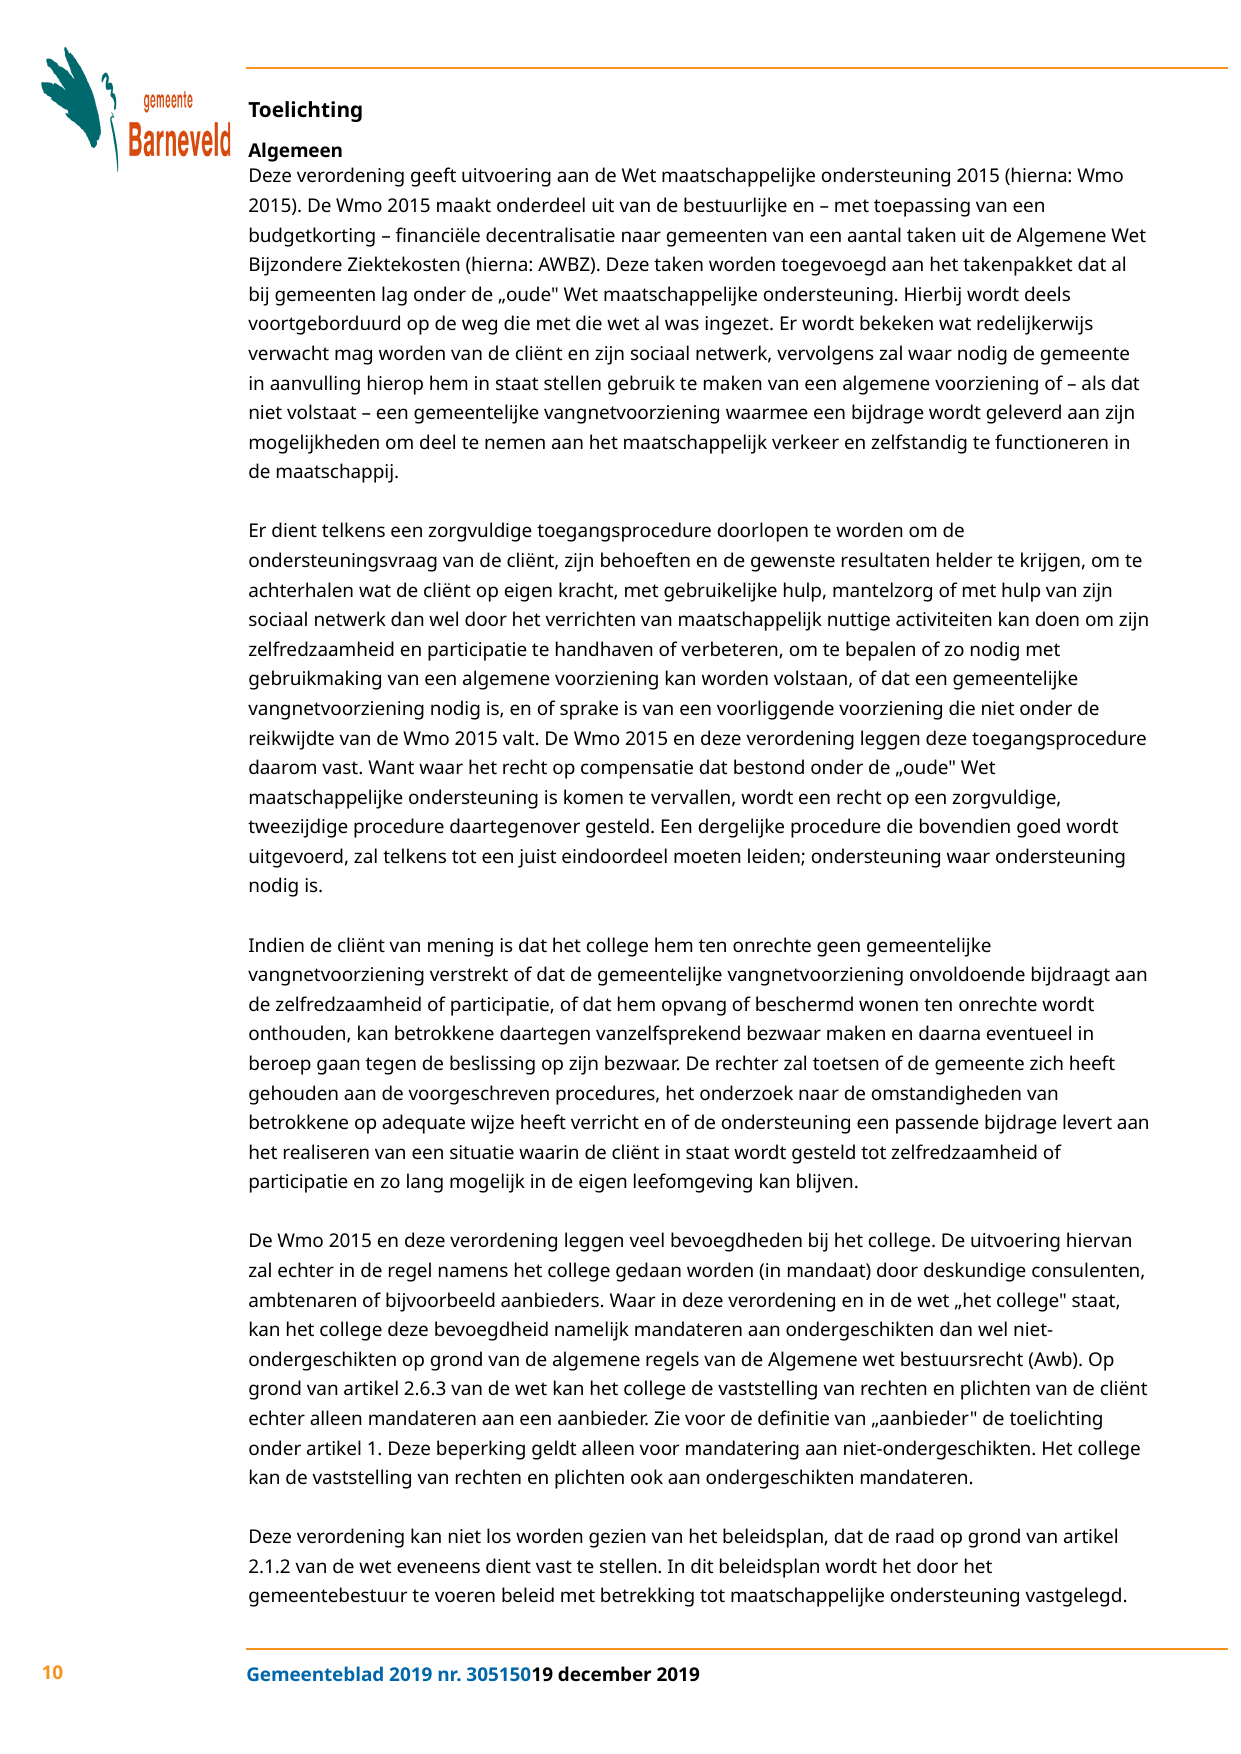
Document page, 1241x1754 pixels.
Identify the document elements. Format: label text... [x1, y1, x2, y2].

text Algemeen [248, 137, 1152, 163]
text De Wmo 2015 en deze verordening leggen veel bevoegdheden bij het college. De uitvoering hiervan zal echter in de regel namens het college gedaan worden (in mandaat) door deskundige consulenten, ambtenaren of bijvoorbeeld aanbieders. Waar in deze verordening en in de wet „het college" staat, kan het college deze bevoegdheid namelijk mandateren aan ondergeschikten dan wel niet-ondergeschikten op grond van de algemene regels van de Algemene wet bestuursrecht (Awb). Op grond van artikel 2.6.3 van de wet kan het college de vaststelling van rechten en plichten van de cliënt echter alleen mandateren aan een aanbieder. Zie voor de definitie van „aanbieder" de toelichting onder artikel 1. Deze beperking geldt alleen voor mandatering aan niet-ondergeschikten. Het college kan de vaststelling van rechten en plichten ook aan ondergeschikten mandateren. [248, 1228, 1152, 1490]
text Er dient telkens een zorgvuldige toegangsprocedure doorlopen te worden om de ondersteuningsvraag van de cliënt, zijn behoeften en de gewenste resultaten helder te krijgen, om te achterhalen wat de cliënt op eigen kracht, met gebruikelijke hulp, mantelzorg of met hulp van zijn sociaal netwerk dan wel door het verrichten van maatschappelijk nuttige activiteiten kan doen om zijn zelfredzaamheid en participatie te handhaven of verbeteren, om te bepalen of zo nodig met gebruikmaking van een algemene voorziening kan worden volstaan, of dat een gemeentelijke vangnetvoorziening nodig is, en of sprake is van een voorliggende voorziening die niet onder de reikwijdte van de Wmo 2015 valt. De Wmo 2015 en deze verordening leggen deze toegangsprocedure daarom vast. Want waar het recht op compensatie dat bestond onder de „oude" Wet maatschappelijke ondersteuning is komen te vervallen, wordt een recht op een zorgvuldige, tweezijdige procedure daartegenover gesteld. Een dergelijke procedure die bovendien goed wordt uitgevoerd, zal telkens tot een juist eindoordeel moeten leiden; ondersteuning waar ondersteuning nodig is. [248, 518, 1152, 898]
text Deze verordening geeft uitvoering aan de Wet maatschappelijke ondersteuning 2015 (hierna: Wmo 2015). De Wmo 2015 maakt onderdeel uit van de bestuurlijke en – met toepassing van een budgetkorting – financiële decentralisatie naar gemeenten van een aantal taken uit de Algemene Wet Bijzondere Ziektekosten (hierna: AWBZ). Deze taken worden toegevoegd aan het takenpakket dat al bij gemeenten lag onder de „oude" Wet maatschappelijke ondersteuning. Hierbij wordt deels voortgeborduurd op de weg die met die wet al was ingezet. Er wordt bekeken wat redelijkerwijs verwacht mag worden van de cliënt en zijn sociaal netwerk, vervolgens zal waar nodig de gemeente in aanvulling hierop hem in staat stellen gebruik te maken van een algemene voorziening of – als dat niet volstaat – een gemeentelijke vangnetvoorziening waarmee een bijdrage wordt geleverd aan zijn mogelijkheden om deel te nemen aan het maatschappelijk verkeer en zelfstandig te functioneren in de maatschappij. [248, 163, 1152, 484]
picture [41, 47, 231, 172]
text Deze verordening kan niet los worden gezien van het beleidsplan, dat de raad op grond van artikel 2.1.2 van de wet eveneens dient vast te stellen. In dit beleidsplan wordt het door het gemeentebestuur te voeren beleid met betrekking tot maatschappelijke ondersteuning vastgelegd. [248, 1523, 1152, 1608]
text Toelichting [248, 95, 1152, 123]
text Indien de cliënt van mening is dat het college hem ten onrechte geen gemeentelijke vangnetvoorziening verstrekt of dat de gemeentelijke vangnetvoorziening onvoldoende bijdraagt aan de zelfredzaamheid of participatie, of dat hem opvang of beschermd wonen ten onrechte wordt onthouden, kan betrokkene daartegen vanzelfsprekend bezwaar maken en daarna eventueel in beroep gaan tegen de beslissing op zijn bezwaar. De rechter zal toetsen of de gemeente zich heeft gehouden aan de voorgeschreven procedures, het onderzoek naar de omstandigheden van betrokkene op adequate wijze heeft verricht en of de ondersteuning een passende bijdrage levert aan het realiseren van een situatie waarin de cliënt in staat wordt gesteld tot zelfredzaamheid of participatie en zo lang mogelijk in de eigen leefomgeving kan blijven. [248, 932, 1152, 1194]
